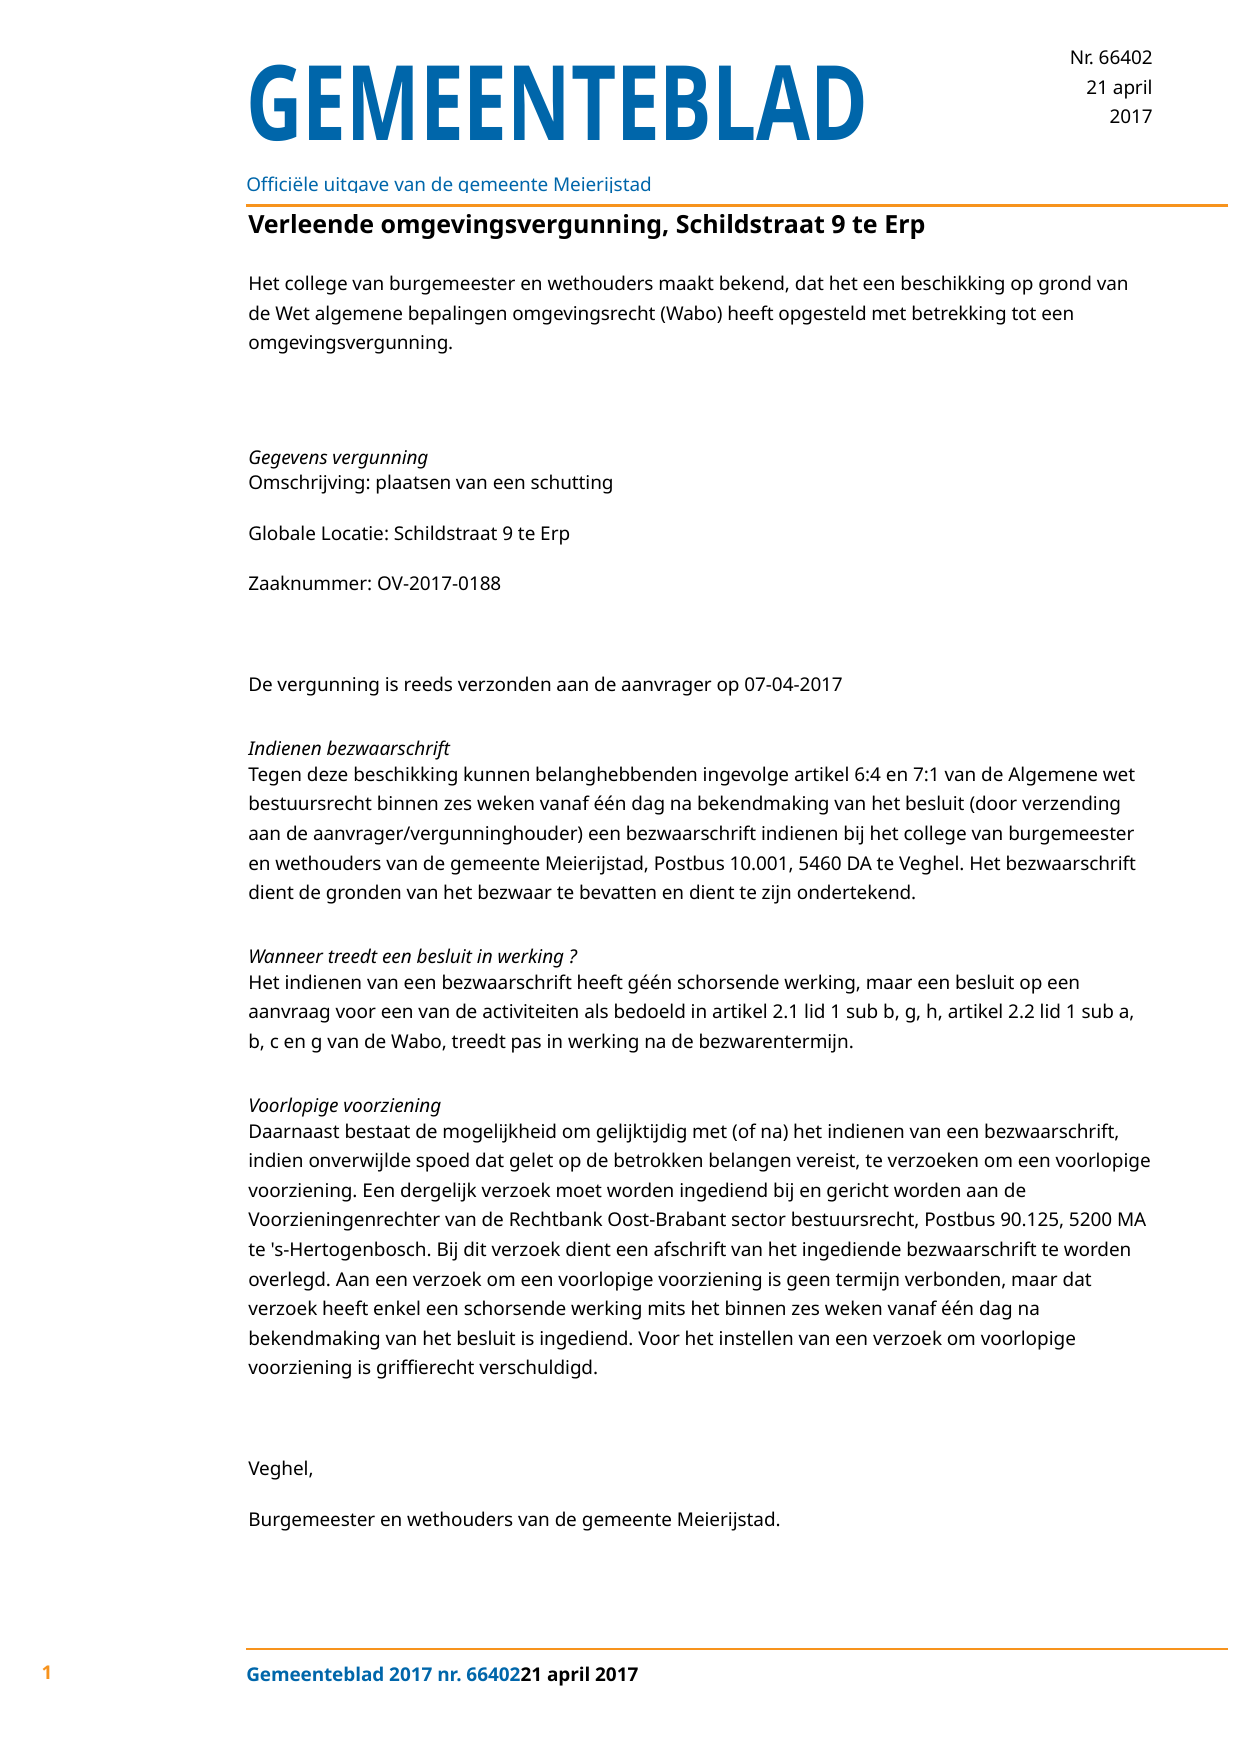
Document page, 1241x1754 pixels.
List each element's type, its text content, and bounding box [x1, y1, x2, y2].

text Omschrijving: plaatsen van een schutting [248, 469, 1152, 495]
text Het indienen van een bezwaarschrift heeft géén schorsende werking, maar een besluit op een aanvraag voor een van de activiteiten als bedoeld in artikel 2.1 lid 1 sub b, g, h, artikel 2.2 lid 1 sub a, b, c en g van de Wabo, treedt pas in werking na de bezwarentermijn. [248, 969, 1152, 1054]
text Zaaknummer: OV-2017-0188 [248, 570, 1152, 596]
text Voorlopige voorziening [248, 1092, 1152, 1118]
text Tegen deze beschikking kunnen belanghebbenden ingevolge artikel 6:4 en 7:1 van de Algemene wet bestuursrecht binnen zes weken vanaf één dag na bekendmaking van het besluit (door verzending aan de aanvrager/vergunninghouder) een bezwaarschrift indienen bij het college van burgemeester en wethouders van de gemeente Meierijstad, Postbus 10.001, 5460 DA te Veghel. Het bezwaarschrift dient de gronden van het bezwaar te bevatten en dient te zijn ondertekend. [248, 761, 1152, 905]
text Daarnaast bestaat de mogelijkheid om gelijktijdig met (of na) het indienen van een bezwaarschrift, indien onverwijlde spoed dat gelet op de betrokken belangen vereist, te verzoeken om een voorlopige voorziening. Een dergelijk verzoek moet worden ingediend bij en gericht worden aan de Voorzieningenrechter van de Rechtbank Oost-Brabant sector bestuursrecht, Postbus 90.125, 5200 MA te 's-Hertogenbosch. Bij dit verzoek dient een afschrift van het ingediende bezwaarschrift te worden overlegd. Aan een verzoek om een voorlopige voorziening is geen termijn verbonden, maar dat verzoek heeft enkel een schorsende werking mits het binnen zes weken vanaf één dag na bekendmaking van het besluit is ingediend. Voor het instellen van een verzoek om voorlopige voorziening is griffierecht verschuldigd. [248, 1118, 1152, 1380]
text Gegevens vergunning [248, 444, 1152, 469]
text Indienen bezwaarschrift [248, 735, 1152, 761]
text Het college van burgemeester en wethouders maakt bekend, dat het een beschikking op grond van de Wet algemene bepalingen omgevingsrecht (Wabo) heeft opgesteld met betrekking tot een omgevingsvergunning. [248, 270, 1152, 355]
text Wanneer treedt een besluit in werking ? [248, 943, 1152, 969]
text De vergunning is reeds verzonden aan de aanvrager op 07-04-2017 [248, 671, 1152, 697]
text Verleende omgevingsvergunning, Schildstraat 9 te Erp [248, 207, 1152, 241]
text Veghel, [248, 1455, 1152, 1481]
text Globale Locatie: Schildstraat 9 te Erp [248, 520, 1152, 546]
text Burgemeester en wethouders van de gemeente Meierijstad. [248, 1506, 1152, 1531]
picture [41, 47, 231, 172]
